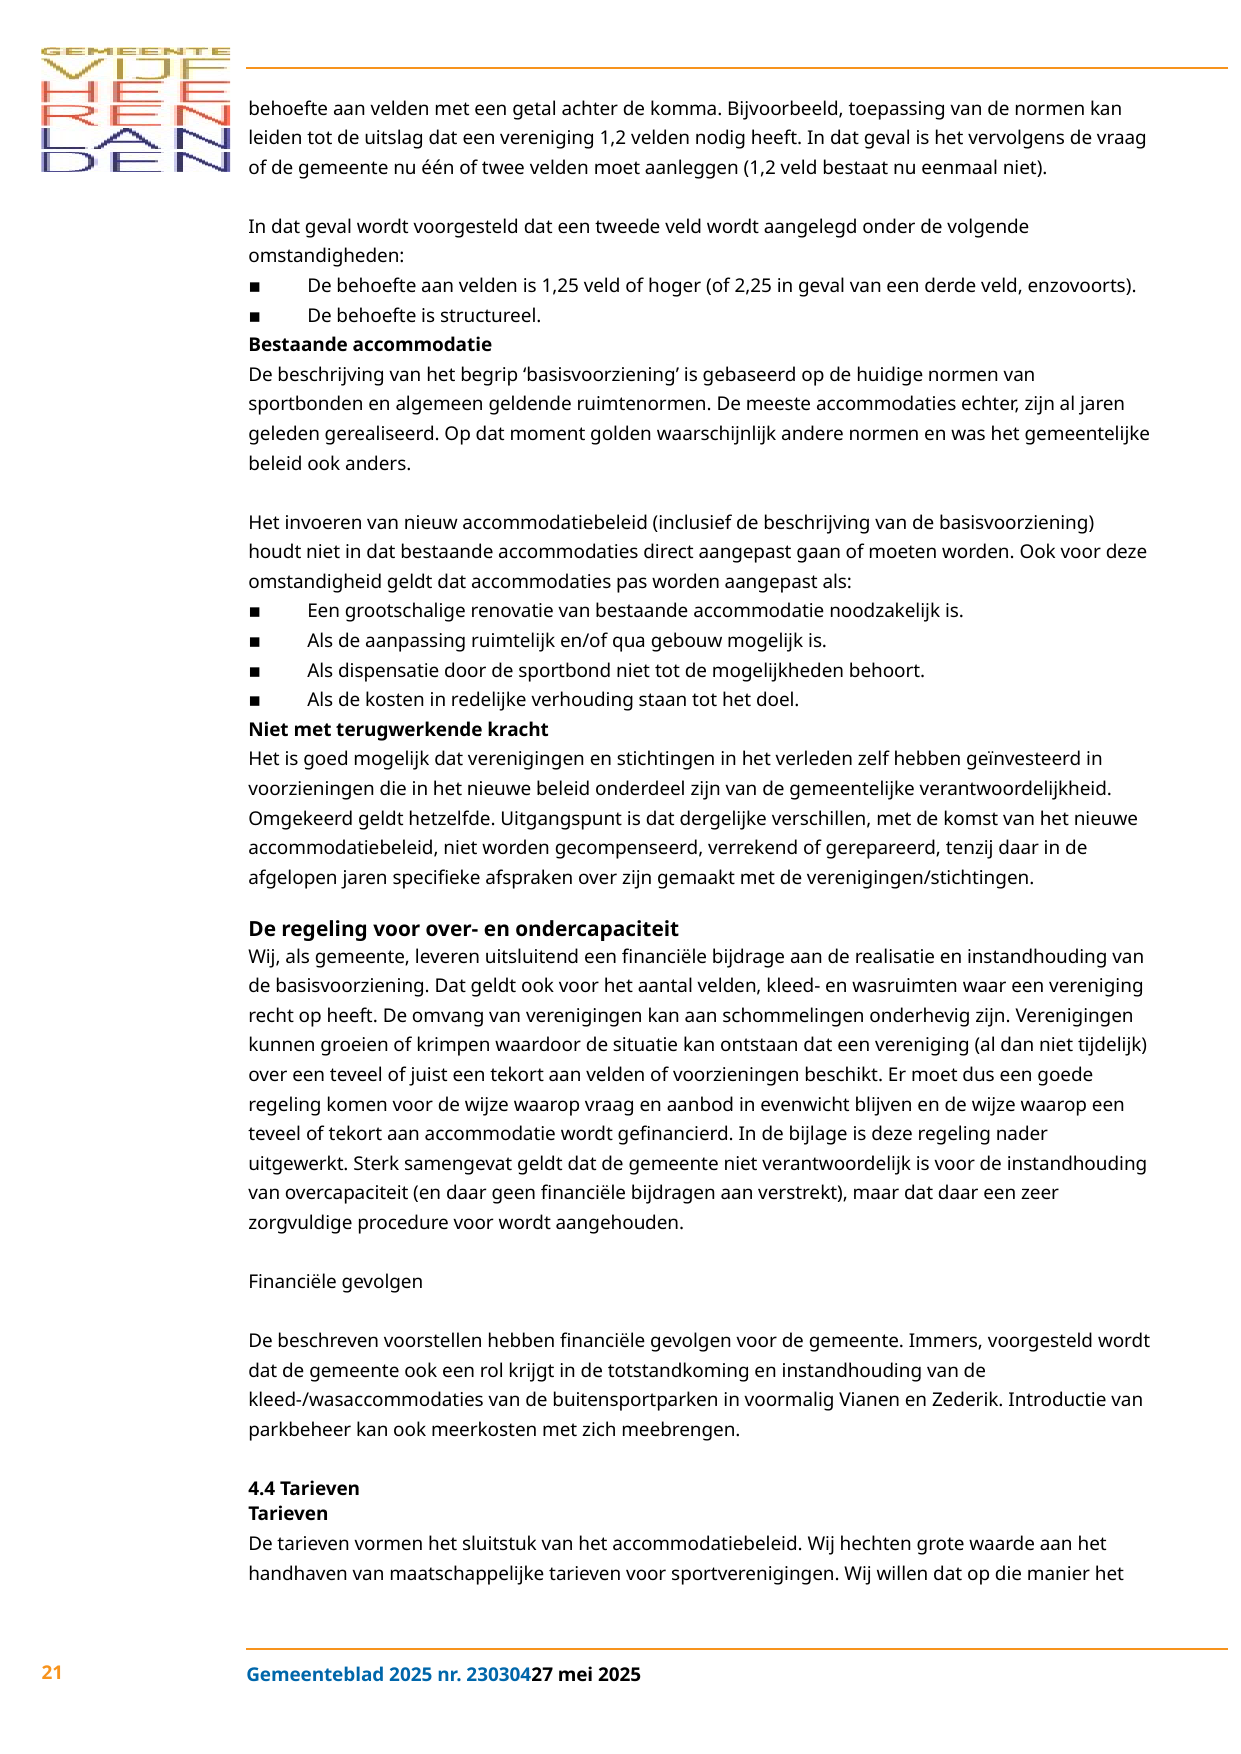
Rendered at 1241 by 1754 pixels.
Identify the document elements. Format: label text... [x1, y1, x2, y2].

list Als de kosten in redelijke verhouding staan tot het doel. [248, 686, 1152, 712]
table_header Financiële gevolgen De beschreven voorstellen hebben financiële gevolgen voor de gemeente. Immers, voorgesteld wordt dat de gemeente ook een rol krijgt in de totstandkoming en instandhouding van de kleed-/wasaccommodaties van de buitensportparken in voormalig Vianen en Zederik. Introductie van parkbeheer kan ook meerkosten met zich meebrengen. [248, 1268, 1152, 1442]
text Wij, als gemeente, leveren uitsluitend een financiële bijdrage aan de realisatie en instandhouding van de basisvoorziening. Dat geldt ook voor het aantal velden, kleed- en wasruimten waar een vereniging recht op heeft. De omvang van verenigingen kan aan schommelingen onderhevig zijn. Verenigingen kunnen groeien of krimpen waardoor de situatie kan ontstaan dat een vereniging (al dan niet tijdelijk) over een teveel of juist een tekort aan velden of voorzieningen beschikt. Er moet dus een goede regeling komen voor de wijze waarop vraag en aanbod in evenwicht blijven en de wijze waarop een teveel of tekort aan accommodatie wordt gefinancierd. In de bijlage is deze regeling nader uitgewerkt. Sterk samengevat geldt dat de gemeente niet verantwoordelijk is voor de instandhouding van overcapaciteit (en daar geen financiële bijdragen aan verstrekt), maar dat daar een zeer zorgvuldige procedure voor wordt aangehouden. [248, 943, 1152, 1235]
text De beschrijving van het begrip ‘basisvoorziening’ is gebaseerd op de huidige normen van sportbonden en algemeen geldende ruimtenormen. De meeste accommodaties echter, zijn al jaren geleden gerealiseerd. Op dat moment golden waarschijnlijk andere normen en was het gemeentelijke beleid ook anders. [248, 361, 1152, 476]
text Het is goed mogelijk dat verenigingen en stichtingen in het verleden zelf hebben geïnvesteerd in voorzieningen die in het nieuwe beleid onderdeel zijn van de gemeentelijke verantwoordelijkheid. Omgekeerd geldt hetzelfde. Uitgangspunt is dat dergelijke verschillen, met de komst van het nieuwe accommodatiebeleid, niet worden gecompenseerd, verrekend of gerepareerd, tenzij daar in de afgelopen jaren specifieke afspraken over zijn gemaakt met de verenigingen/stichtingen. [248, 746, 1152, 890]
text Niet met terugwerkende kracht [248, 716, 1152, 742]
text Het invoeren van nieuw accommodatiebeleid (inclusief de beschrijving van de basisvoorziening) houdt niet in dat bestaande accommodaties direct aangepast gaan of moeten worden. Ook voor deze omstandigheid geldt dat accommodaties pas worden aangepast als: [248, 509, 1152, 594]
text In dat geval wordt voorgesteld dat een tweede veld wordt aangelegd onder de volgende omstandigheden: [248, 213, 1152, 268]
text 4.4 Tarieven [248, 1475, 1152, 1501]
text behoefte aan velden met een getal achter de komma. Bijvoorbeeld, toepassing van de normen kan leiden tot de uitslag dat een vereniging 1,2 velden nodig heeft. In dat geval is het vervolgens de vraag of de gemeente nu één of twee velden moet aanleggen (1,2 veld bestaat nu eenmaal niet). [248, 95, 1152, 180]
text De tarieven vormen het sluitstuk van het accommodatiebeleid. Wij hechten grote waarde aan het handhaven van maatschappelijke tarieven voor sportverenigingen. Wij willen dat op die manier het [248, 1530, 1152, 1585]
list Als dispensatie door de sportbond niet tot de mogelijkheden behoort. [248, 657, 1152, 683]
list De behoefte is structureel. [248, 302, 1152, 328]
text De regeling voor over- en ondercapaciteit [248, 914, 1152, 943]
text Bestaande accommodatie [248, 331, 1152, 357]
list Een grootschalige renovatie van bestaande accommodatie noodzakelijk is. [248, 598, 1152, 623]
list De behoefte aan velden is 1,25 veld of hoger (of 2,25 in geval van een derde veld, enzovoorts). [248, 272, 1152, 298]
list Als de aanpassing ruimtelijk en/of qua gebouw mogelijk is. [248, 627, 1152, 653]
picture [41, 47, 231, 172]
text Tarieven [248, 1501, 1152, 1526]
